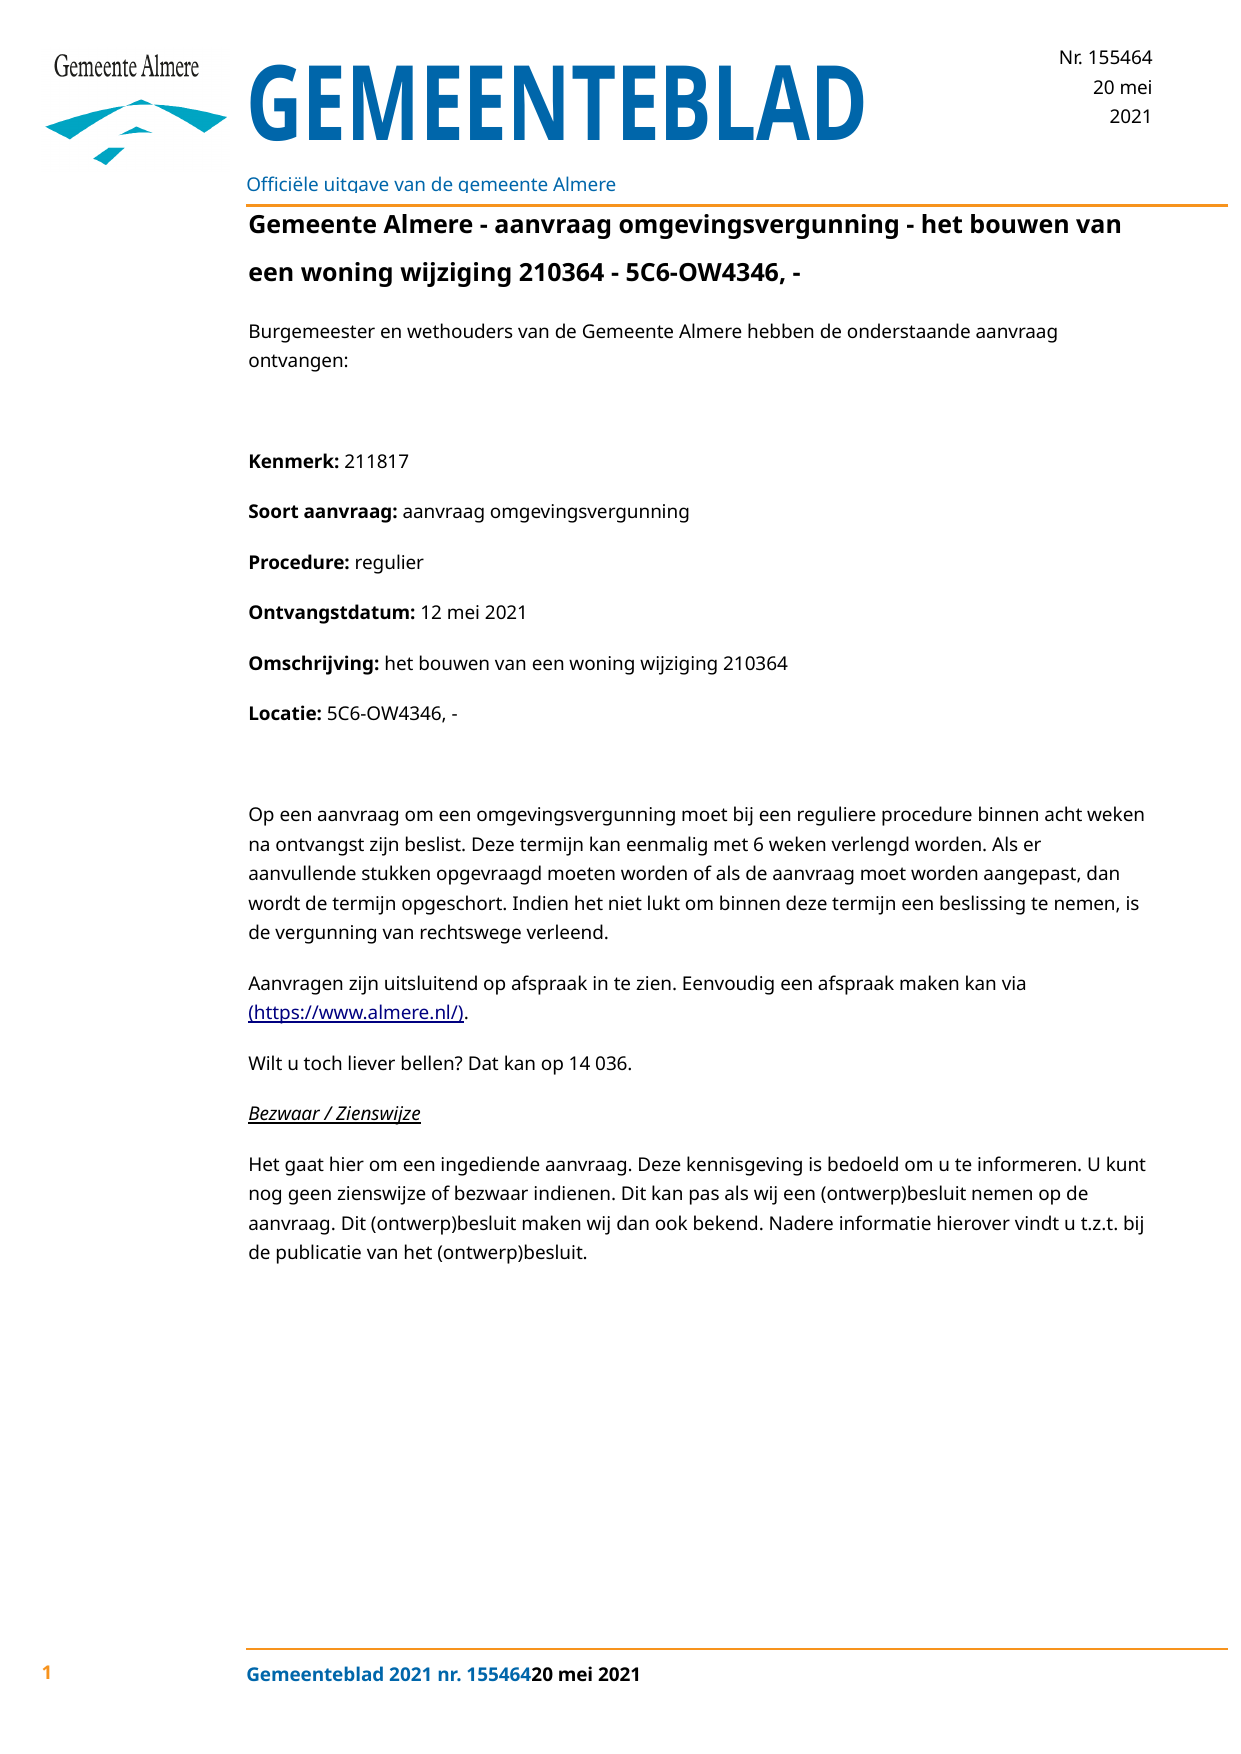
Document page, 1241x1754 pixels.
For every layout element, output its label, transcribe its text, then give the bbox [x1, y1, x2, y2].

text Bezwaar / Zienswijze [248, 1100, 1152, 1126]
text Omschrijving: het bouwen van een woning wijziging 210364 [248, 650, 1152, 676]
text Het gaat hier om een ingediende aanvraag. Deze kennisgeving is bedoeld om u te informeren. U kunt nog geen zienswijze of bezwaar indienen. Dit kan pas als wij een (ontwerp)besluit nemen op de aanvraag. Dit (ontwerp)besluit maken wij dan ook bekend. Nadere informatie hierover vindt u t.z.t. bij de publicatie van het (ontwerp)besluit. [248, 1151, 1152, 1265]
text Locatie: 5C6-OW4346, - [248, 700, 1152, 726]
text Ontvangstdatum: 12 mei 2021 [248, 599, 1152, 625]
text Burgemeester en wethouders van de Gemeente Almere hebben de onderstaande aanvraag ontvangen: [248, 318, 1152, 373]
text Op een aanvraag om een omgevingsvergunning moet bij een reguliere procedure binnen acht weken na ontvangst zijn beslist. Deze termijn kan eenmalig met 6 weken verlengd worden. Als er aanvullende stukken opgevraagd moeten worden of als de aanvraag moet worden aangepast, dan wordt de termijn opgeschort. Indien het niet lukt om binnen deze termijn een beslissing te nemen, is de vergunning van rechtswege verleend. [248, 801, 1152, 945]
text Wilt u toch liever bellen? Dat kan op 14 036. [248, 1050, 1152, 1076]
text Soort aanvraag: aanvraag omgevingsvergunning [248, 499, 1152, 524]
text Aanvragen zijn uitsluitend op afspraak in te zien. Eenvoudig een afspraak maken kan via (https://www.almere.nl/). [248, 970, 1152, 1025]
text Kenmerk: 211817 [248, 448, 1152, 474]
text Procedure: regulier [248, 549, 1152, 575]
text Gemeente Almere - aanvraag omgevingsvergunning - het bouwen van een woning wijziging 210364 - 5C6-OW4346, - [248, 207, 1152, 288]
picture [41, 47, 231, 172]
